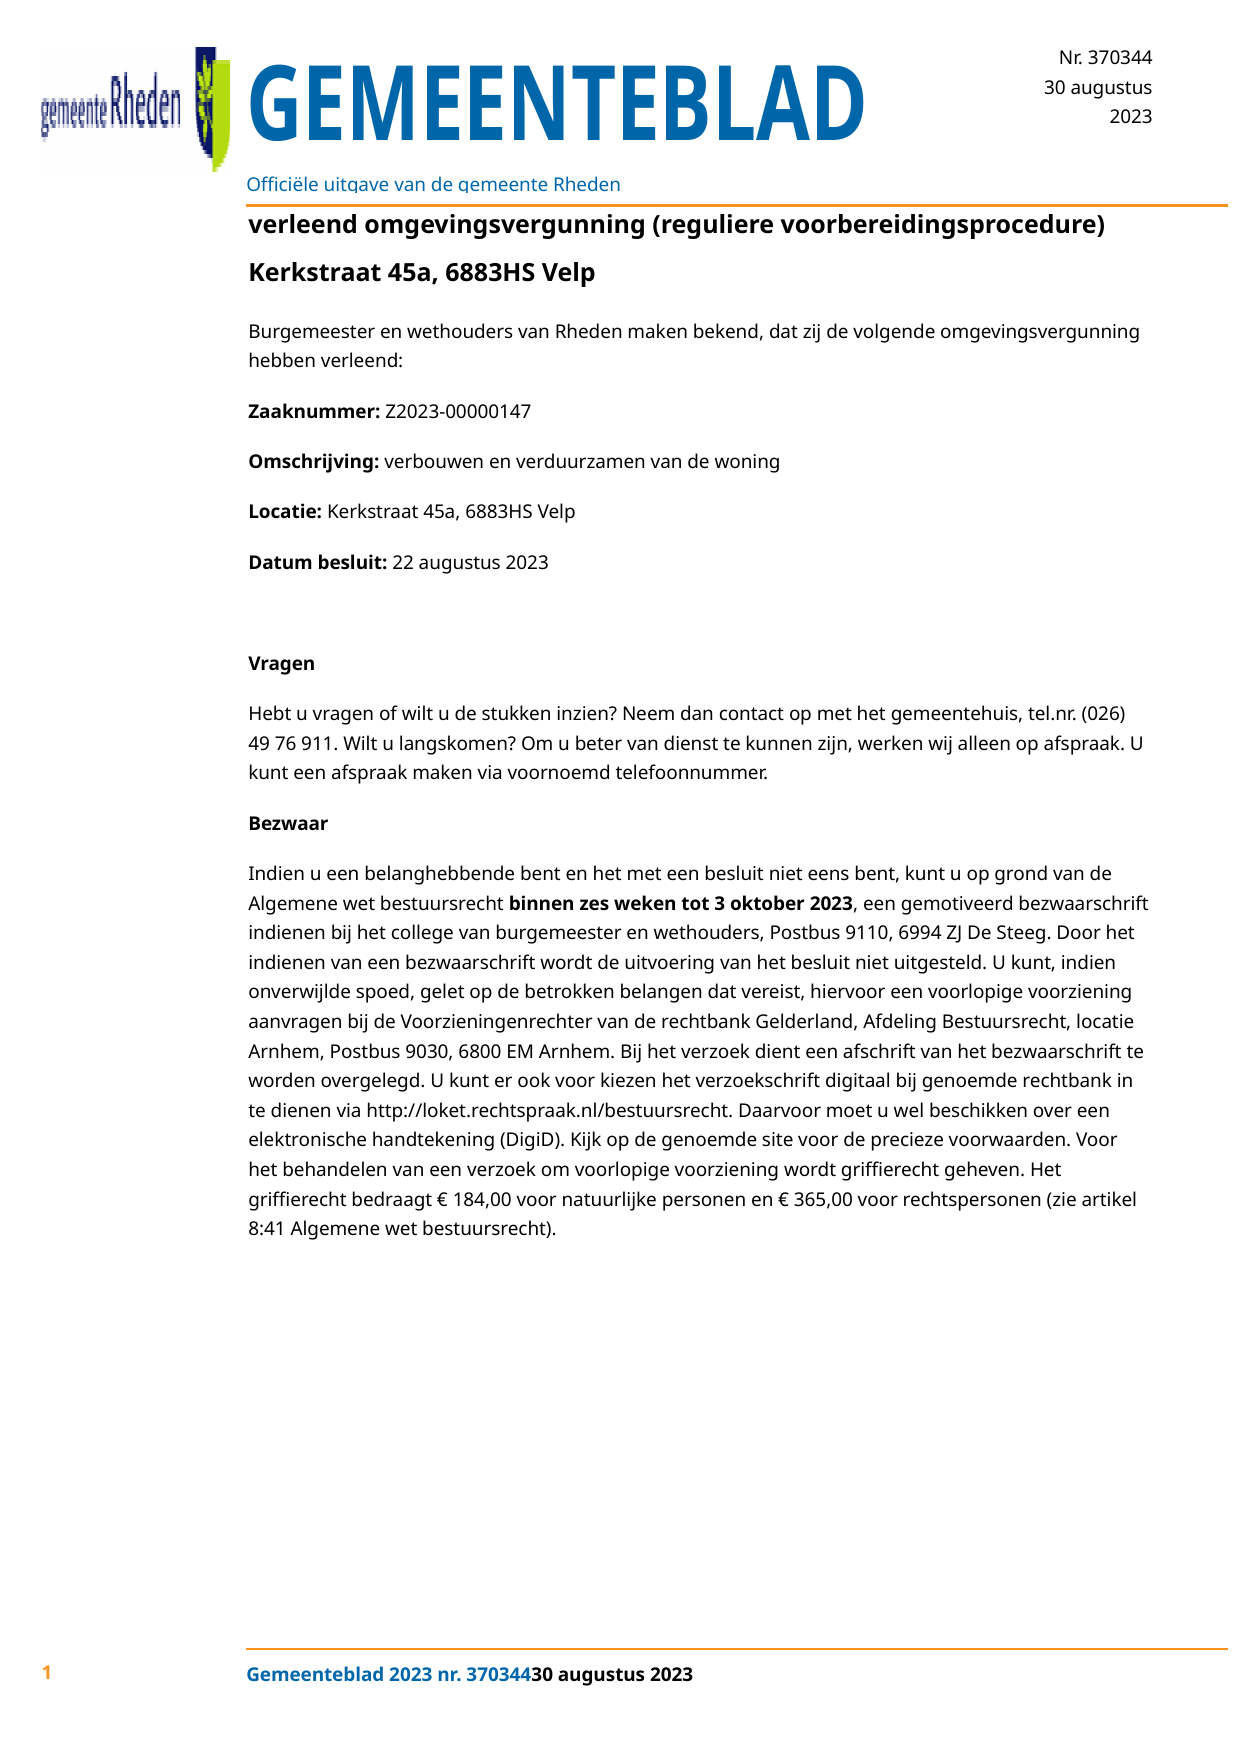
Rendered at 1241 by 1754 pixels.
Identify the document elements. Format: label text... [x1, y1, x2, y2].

picture [41, 47, 231, 172]
text Vragen [248, 650, 1152, 676]
text verleend omgevingsvergunning (reguliere voorbereidingsprocedure) Kerkstraat 45a, 6883HS Velp [248, 207, 1152, 288]
text Indien u een belanghebbende bent en het met een besluit niet eens bent, kunt u op grond van de Algemene wet bestuursrecht binnen zes weken tot 3 oktober 2023, een gemotiveerd bezwaarschrift indienen bij het college van burgemeester en wethouders, Postbus 9110, 6994 ZJ De Steeg. Door het indienen van een bezwaarschrift wordt de uitvoering van het besluit niet uitgesteld. U kunt, indien onverwijlde spoed, gelet op de betrokken belangen dat vereist, hiervoor een voorlopige voorziening aanvragen bij de Voorzieningenrechter van de rechtbank Gelderland, Afdeling Bestuursrecht, locatie Arnhem, Postbus 9030, 6800 EM Arnhem. Bij het verzoek dient een afschrift van het bezwaarschrift te worden overgelegd. U kunt er ook voor kiezen het verzoekschrift digitaal bij genoemde rechtbank in te dienen via http://loket.rechtspraak.nl/bestuursrecht. Daarvoor moet u wel beschikken over een elektronische handtekening (DigiD). Kijk op de genoemde site voor de precieze voorwaarden. Voor het behandelen van een verzoek om voorlopige voorziening wordt griffierecht geheven. Het griffierecht bedraagt € 184,00 voor natuurlijke personen en € 365,00 voor rechtspersonen (zie artikel 8:41 Algemene wet bestuursrecht). [248, 860, 1152, 1241]
text Zaaknummer: Z2023-00000147 [248, 398, 1152, 424]
text Burgemeester en wethouders van Rheden maken bekend, dat zij de volgende omgevingsvergunning hebben verleend: [248, 318, 1152, 373]
text Bezwaar [248, 810, 1152, 836]
text Hebt u vragen of wilt u de stukken inzien? Neem dan contact op met het gemeentehuis, tel.nr. (026) 49 76 911. Wilt u langskomen? Om u beter van dienst te kunnen zijn, werken wij alleen op afspraak. U kunt een afspraak maken via voornoemd telefoonnummer. [248, 700, 1152, 785]
text Datum besluit: 22 augustus 2023 [248, 549, 1152, 575]
text Omschrijving: verbouwen en verduurzamen van de woning [248, 448, 1152, 474]
text Locatie: Kerkstraat 45a, 6883HS Velp [248, 499, 1152, 524]
